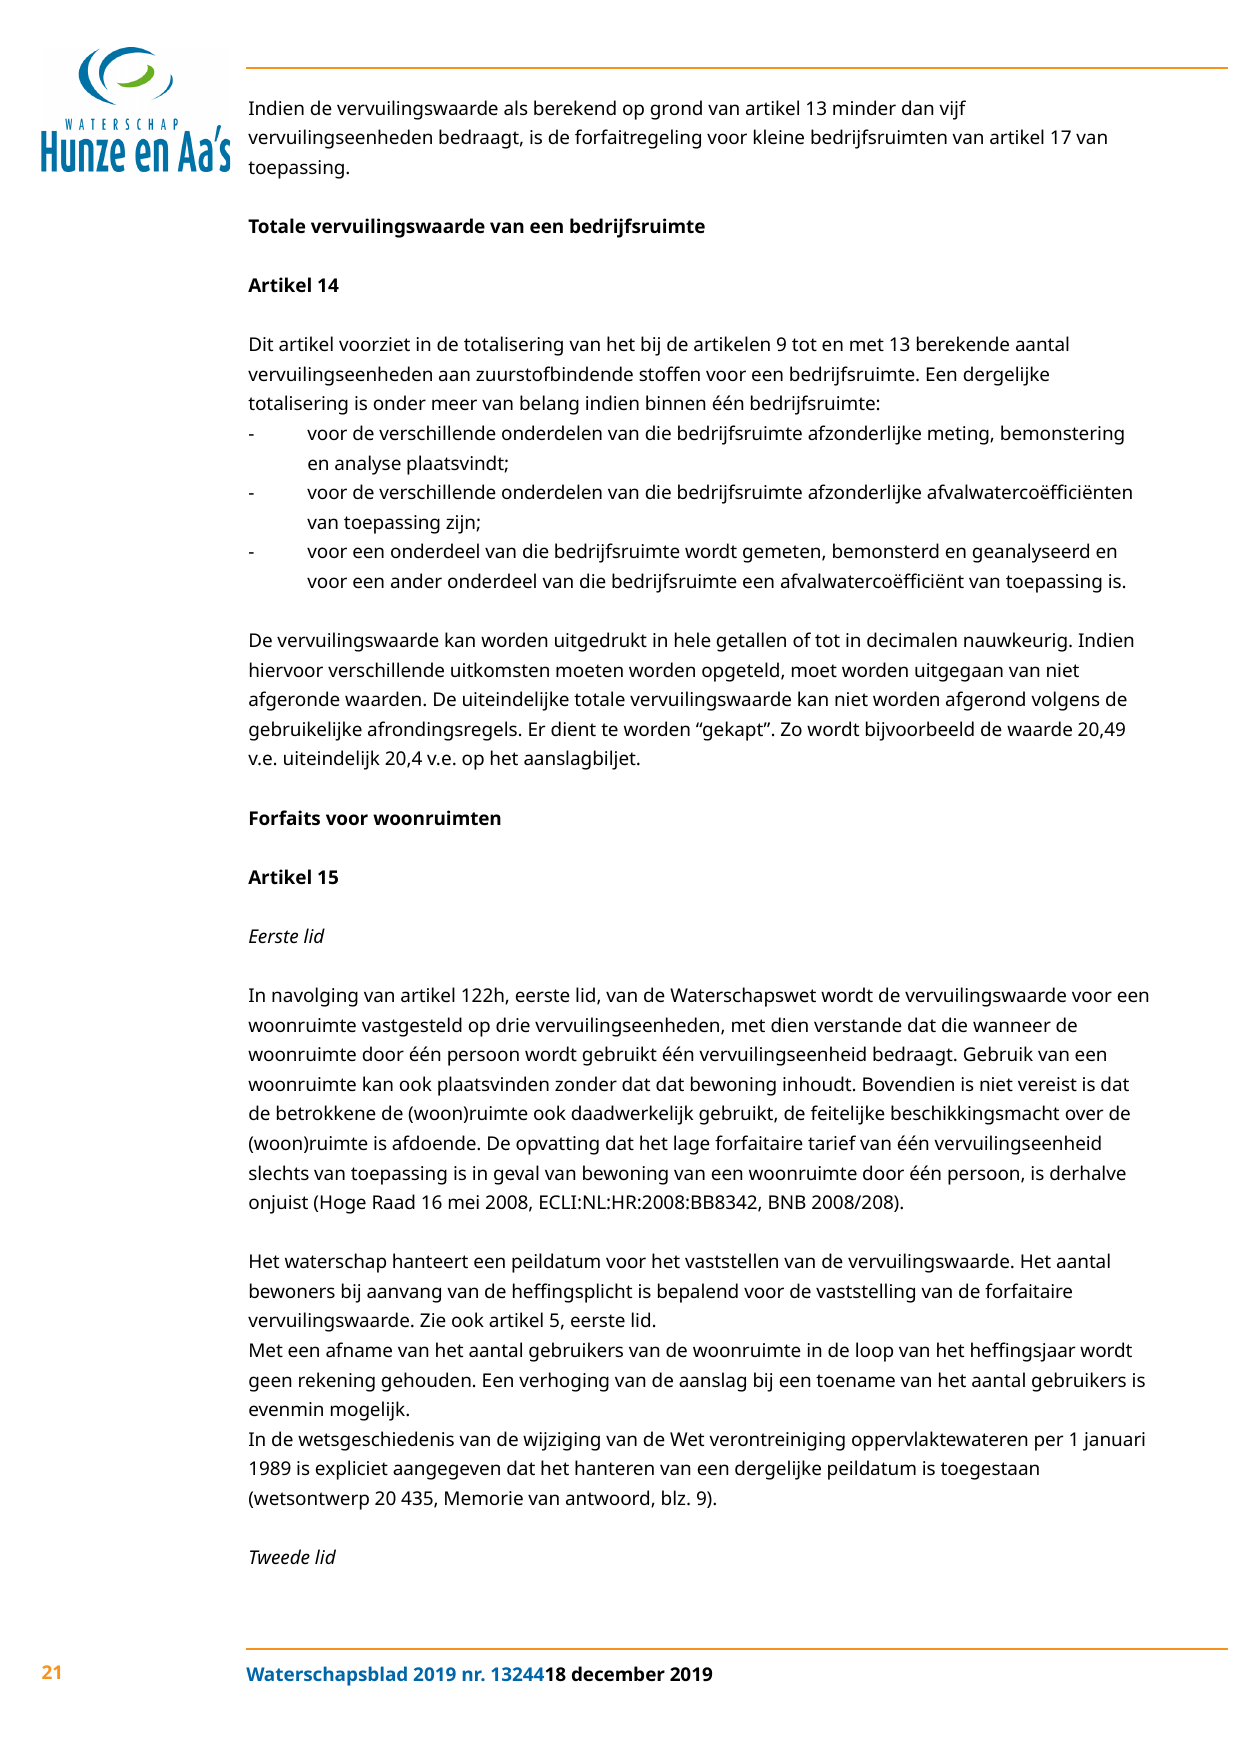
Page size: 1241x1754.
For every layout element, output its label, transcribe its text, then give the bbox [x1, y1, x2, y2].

text Artikel 14 [248, 272, 1152, 298]
text Forfaits voor woonruimten [248, 805, 1152, 831]
text De vervuilingswaarde kan worden uitgedrukt in hele getallen of tot in decimalen nauwkeurig. Indien hiervoor verschillende uitkomsten moeten worden opgeteld, moet worden uitgegaan van niet afgeronde waarden. De uiteindelijke totale vervuilingswaarde kan niet worden afgerond volgens de gebruikelijke afrondingsregels. Er dient te worden “gekapt”. Zo wordt bijvoorbeeld de waarde 20,49 v.e. uiteindelijk 20,4 v.e. op het aanslagbiljet. [248, 627, 1152, 771]
picture [183, 163, 191, 172]
text In navolging van artikel 122h, eerste lid, van de Waterschapswet wordt de vervuilingswaarde voor een woonruimte vastgesteld op drie vervuilingseenheden, met dien verstande dat die wanneer de woonruimte door één persoon wordt gebruikt één vervuilingseenheid bedraagt. Gebruik van een woonruimte kan ook plaatsvinden zonder dat dat bewoning inhoudt. Bovendien is niet vereist is dat de betrokkene de (woon)ruimte ook daadwerkelijk gebruikt, de feitelijke beschikkingsmacht over de (woon)ruimte is afdoende. De opvatting dat het lage forfaitaire tarief van één vervuilingseenheid slechts van toepassing is in geval van bewoning van een woonruimte door één persoon, is derhalve onjuist (Hoge Raad 16 mei 2008, ECLI:NL:HR:2008:BB8342, BNB 2008/208). [248, 982, 1152, 1215]
picture [41, 47, 231, 172]
text Totale vervuilingswaarde van een bedrijfsruimte [248, 213, 1152, 239]
text In de wetsgeschiedenis van de wijziging van de Wet verontreiniging oppervlaktewateren per 1 januari 1989 is expliciet aangegeven dat het hanteren van een dergelijke peildatum is toegestaan (wetsontwerp 20 435, Memorie van antwoord, blz. 9). [248, 1426, 1152, 1511]
text vervuilingseenheden aan zuurstofbindende stoffen voor een bedrijfsruimte. Een dergelijke totalisering is onder meer van belang indien binnen één bedrijfsruimte: [248, 361, 1152, 416]
picture [226, 145, 231, 156]
text Eerste lid [248, 923, 1152, 949]
picture [47, 154, 51, 172]
text Artikel 15 [248, 864, 1152, 890]
list voor de verschillende onderdelen van die bedrijfsruimte afzonderlijke meting, bemonstering en analyse plaatsvindt; [248, 420, 1152, 476]
list voor een onderdeel van die bedrijfsruimte wordt gemeten, bemonsterd en geanalyseerd en voor een ander onderdeel van die bedrijfsruimte een afvalwatercoëfficiënt van toepassing is. [248, 538, 1152, 594]
text Tweede lid [248, 1544, 1152, 1570]
text Met een afname van het aantal gebruikers van de woonruimte in de loop van het heffingsjaar wordt geen rekening gehouden. Een verhoging van de aanslag bij een toename van het aantal gebruikers is evenmin mogelijk. [248, 1337, 1152, 1422]
text Het waterschap hanteert een peildatum voor het vaststellen van de vervuilingswaarde. Het aantal bewoners bij aanvang van de heffingsplicht is bepalend voor de vaststelling van de forfaitaire vervuilingswaarde. Zie ook artikel 5, eerste lid. [248, 1248, 1152, 1333]
text Dit artikel voorziet in de totalisering van het bij de artikelen 9 tot en met 13 berekende aantal [248, 331, 1152, 357]
text Indien de vervuilingswaarde als berekend op grond van artikel 13 minder dan vijf vervuilingseenheden bedraagt, is de forfaitregeling voor kleine bedrijfsruimten van artikel 17 van toepassing. [248, 95, 1152, 180]
list voor de verschillende onderdelen van die bedrijfsruimte afzonderlijke afvalwatercoëfficiënten van toepassing zijn; [248, 479, 1152, 535]
